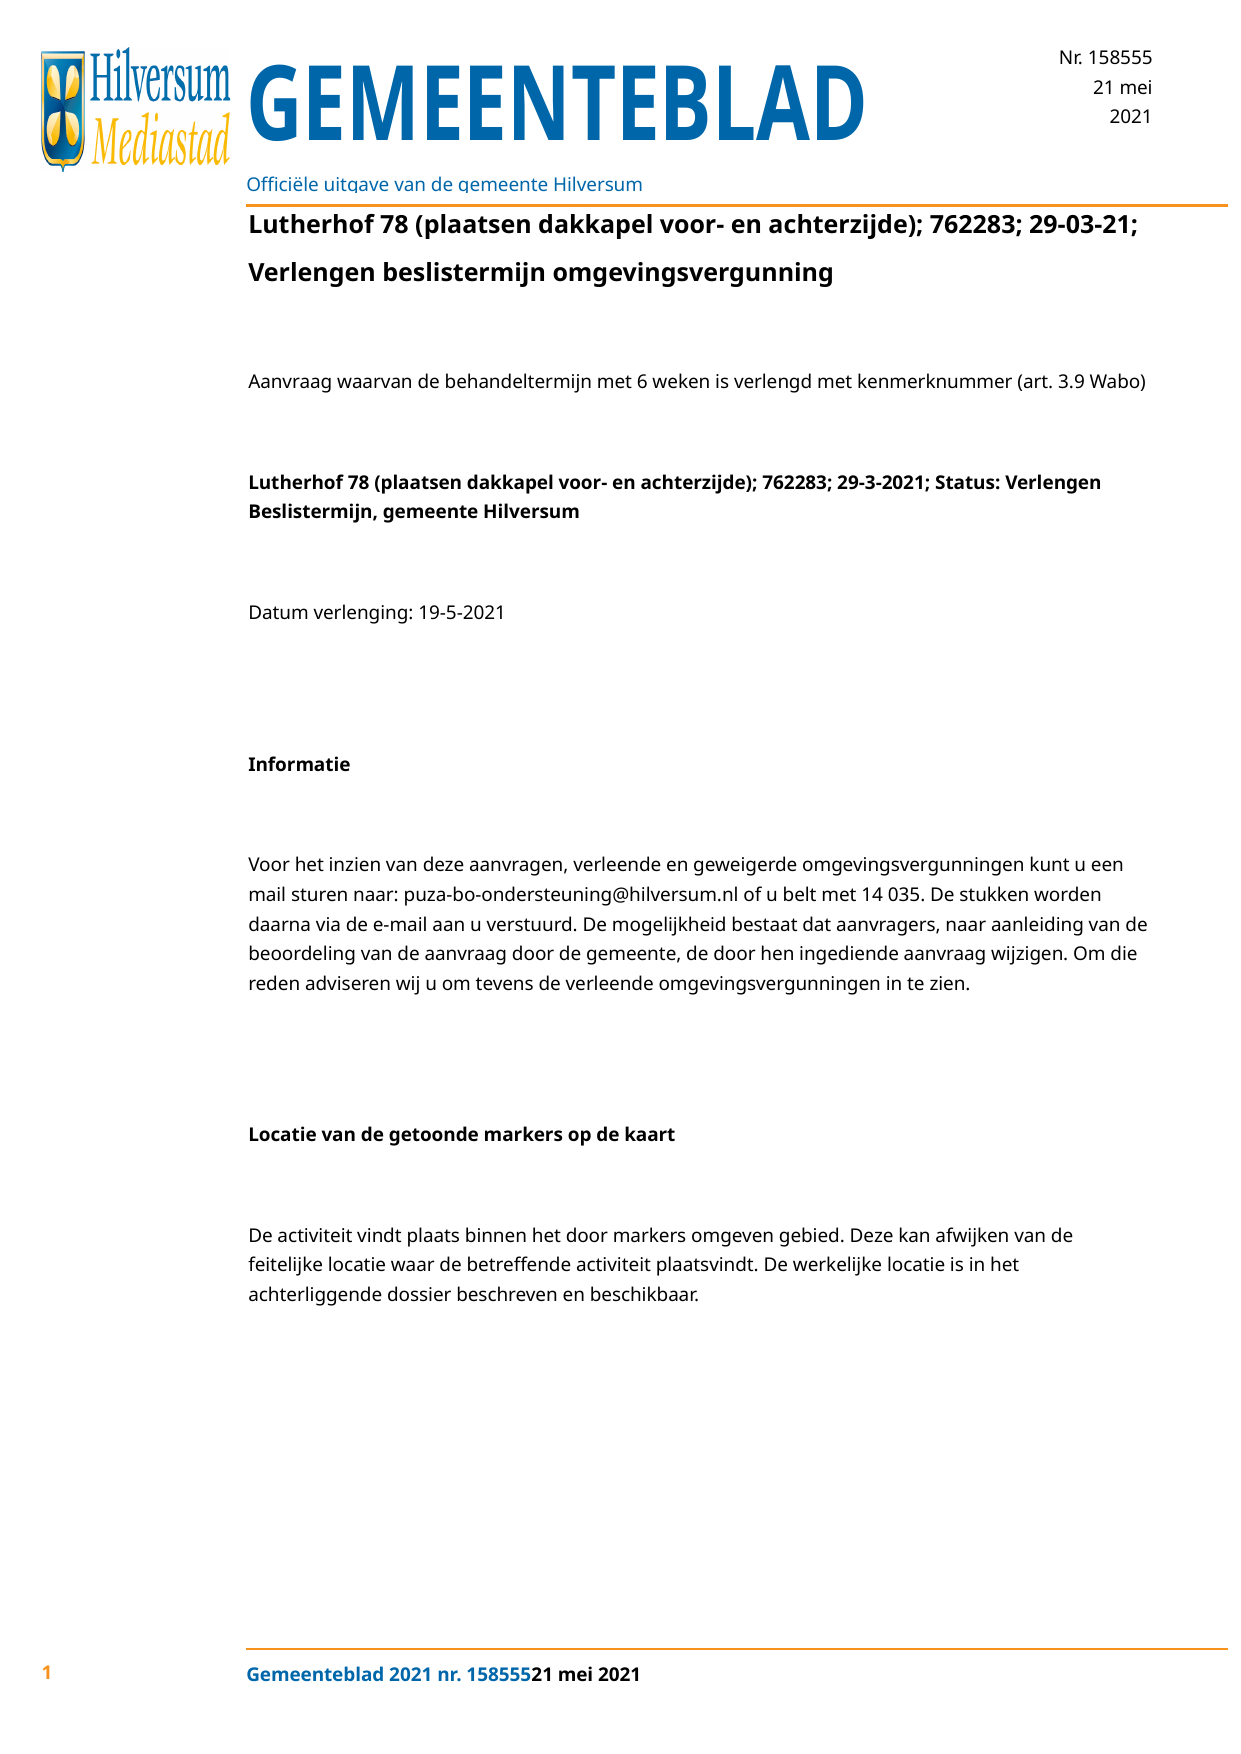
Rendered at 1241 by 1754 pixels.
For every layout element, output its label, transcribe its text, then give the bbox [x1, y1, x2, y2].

picture [41, 47, 231, 172]
text Locatie van de getoonde markers op de kaart [248, 1121, 1152, 1147]
text Lutherhof 78 (plaatsen dakkapel voor- en achterzijde); 762283; 29-03-21; Verlengen beslistermijn omgevingsvergunning [248, 207, 1152, 288]
text Datum verlenging: 19-5-2021 [248, 599, 1152, 625]
text Informatie [248, 751, 1152, 777]
text Lutherhof 78 (plaatsen dakkapel voor- en achterzijde); 762283; 29-3-2021; Status: Verlengen Beslistermijn, gemeente Hilversum [248, 469, 1152, 524]
text De activiteit vindt plaats binnen het door markers omgeven gebied. Deze kan afwijken van de feitelijke locatie waar de betreffende activiteit plaatsvindt. De werkelijke locatie is in het achterliggende dossier beschreven en beschikbaar. [248, 1222, 1152, 1307]
text Voor het inzien van deze aanvragen, verleende en geweigerde omgevingsvergunningen kunt u een mail sturen naar: puza-bo-ondersteuning@hilversum.nl of u belt met 14 035. De stukken worden daarna via de e-mail aan u verstuurd. De mogelijkheid bestaat dat aanvragers, naar aanleiding van de beoordeling van de aanvraag door de gemeente, de door hen ingediende aanvraag wijzigen. Om die reden adviseren wij u om tevens de verleende omgevingsvergunningen in te zien. [248, 852, 1152, 996]
text Aanvraag waarvan de behandeltermijn met 6 weken is verlengd met kenmerknummer (art. 3.9 Wabo) [248, 368, 1152, 394]
